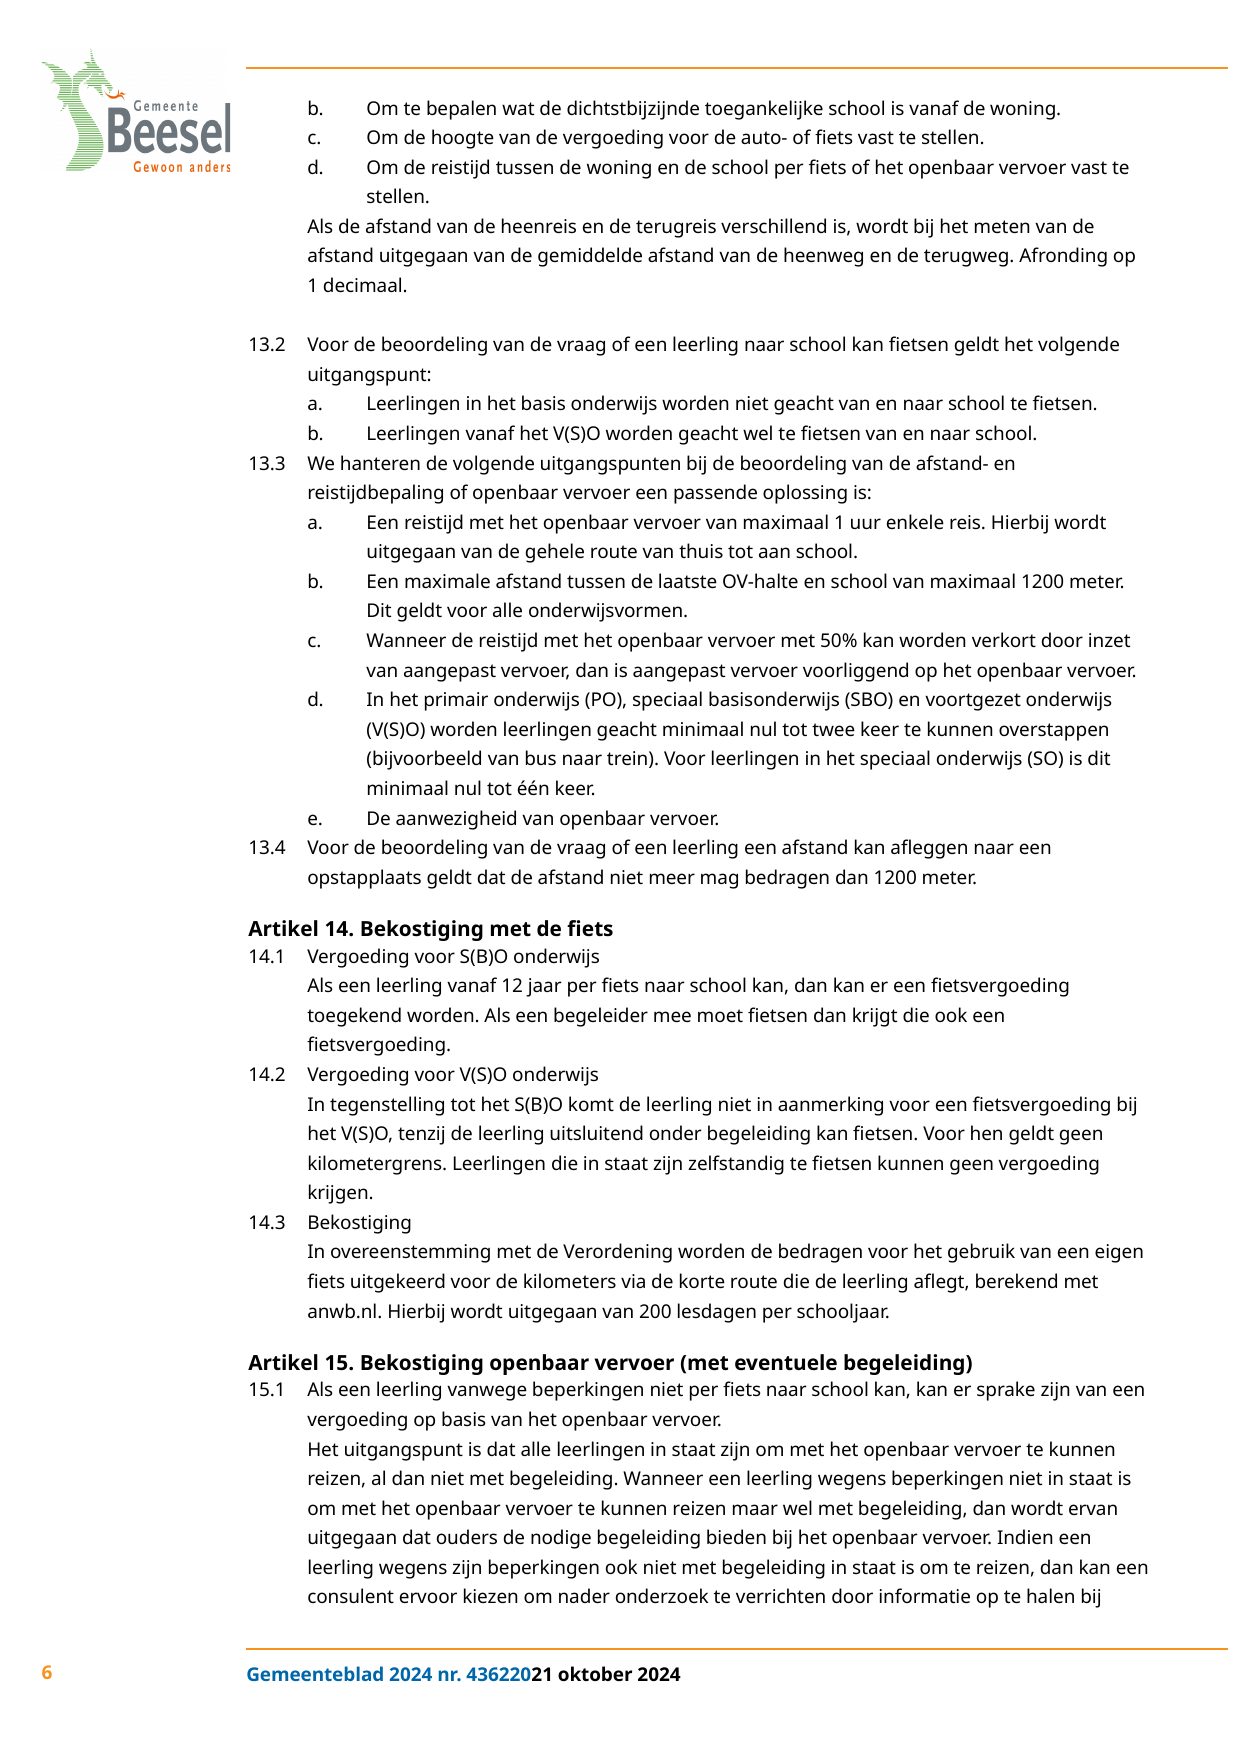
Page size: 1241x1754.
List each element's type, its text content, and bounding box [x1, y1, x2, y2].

list Als de afstand van de heenreis en de terugreis verschillend is, wordt bij het meten van de afstand uitgegaan van de gemiddelde afstand van de heenweg en de terugweg. Afronding op 1 decimaal. [248, 213, 1152, 298]
list Voor de beoordeling van de vraag of een leerling naar school kan fietsen geldt het volgende uitgangspunt: [248, 331, 1152, 387]
list We hanteren de volgende uitgangspunten bij de beoordeling van de afstand- en reistijdbepaling of openbaar vervoer een passende oplossing is: [248, 450, 1152, 505]
list Om de hoogte van de vergoeding voor de auto- of fiets vast te stellen. [307, 124, 1152, 150]
list Een maximale afstand tussen de laatste OV-halte en school van maximaal 1200 meter. Dit geldt voor alle onderwijsvormen. [307, 568, 1152, 623]
list Voor de beoordeling van de vraag of een leerling een afstand kan afleggen naar een opstapplaats geldt dat de afstand niet meer mag bedragen dan 1200 meter. [248, 834, 1152, 890]
list De aanwezigheid van openbaar vervoer. [307, 805, 1152, 831]
list Bekostiging [248, 1209, 1152, 1235]
list Een reistijd met het openbaar vervoer van maximaal 1 uur enkele reis. Hierbij wordt uitgegaan van de gehele route van thuis tot aan school. [307, 509, 1152, 564]
list Vergoeding voor V(S)O onderwijs [248, 1061, 1152, 1087]
list In het primair onderwijs (PO), speciaal basisonderwijs (SBO) en voortgezet onderwijs (V(S)O) worden leerlingen geacht minimaal nul tot twee keer te kunnen overstappen (bijvoorbeeld van bus naar trein). Voor leerlingen in het speciaal onderwijs (SO) is dit minimaal nul tot één keer. [307, 686, 1152, 801]
text Artikel 15. Bekostiging openbaar vervoer (met eventuele begeleiding) [248, 1348, 1152, 1377]
list In overeenstemming met de Verordening worden de bedragen voor het gebruik van een eigen fiets uitgekeerd voor de kilometers via de korte route die de leerling aflegt, berekend met anwb.nl. Hierbij wordt uitgegaan van 200 lesdagen per schooljaar. [248, 1239, 1152, 1323]
list Om te bepalen wat de dichtstbijzijnde toegankelijke school is vanaf de woning. [307, 95, 1152, 121]
list Om de reistijd tussen de woning en de school per fiets of het openbaar vervoer vast te stellen. [307, 154, 1152, 209]
list Wanneer de reistijd met het openbaar vervoer met 50% kan worden verkort door inzet van aangepast vervoer, dan is aangepast vervoer voorliggend op het openbaar vervoer. [307, 627, 1152, 683]
picture [41, 47, 231, 172]
list Vergoeding voor S(B)O onderwijs [248, 943, 1152, 968]
list Als een leerling vanaf 12 jaar per fiets naar school kan, dan kan er een fietsvergoeding toegekend worden. Als een begeleider mee moet fietsen dan krijgt die ook een fietsvergoeding. [248, 972, 1152, 1057]
list In tegenstelling tot het S(B)O komt de leerling niet in aanmerking voor een fietsvergoeding bij het V(S)O, tenzij de leerling uitsluitend onder begeleiding kan fietsen. Voor hen geldt geen kilometergrens. Leerlingen die in staat zijn zelfstandig te fietsen kunnen geen vergoeding krijgen. [248, 1091, 1152, 1205]
list Leerlingen in het basis onderwijs worden niet geacht van en naar school te fietsen. [307, 391, 1152, 416]
list Leerlingen vanaf het V(S)O worden geacht wel te fietsen van en naar school. [307, 420, 1152, 446]
list Het uitgangspunt is dat alle leerlingen in staat zijn om met het openbaar vervoer te kunnen reizen, al dan niet met begeleiding. Wanneer een leerling wegens beperkingen niet in staat is om met het openbaar vervoer te kunnen reizen maar wel met begeleiding, dan wordt ervan uitgegaan dat ouders de nodige begeleiding bieden bij het openbaar vervoer. Indien een leerling wegens zijn beperkingen ook niet met begeleiding in staat is om te reizen, dan kan een consulent ervoor kiezen om nader onderzoek te verrichten door informatie op te halen bij [248, 1436, 1152, 1609]
list Als een leerling vanwege beperkingen niet per fiets naar school kan, kan er sprake zijn van een vergoeding op basis van het openbaar vervoer. [248, 1377, 1152, 1432]
text Artikel 14. Bekostiging met de fiets [248, 914, 1152, 943]
